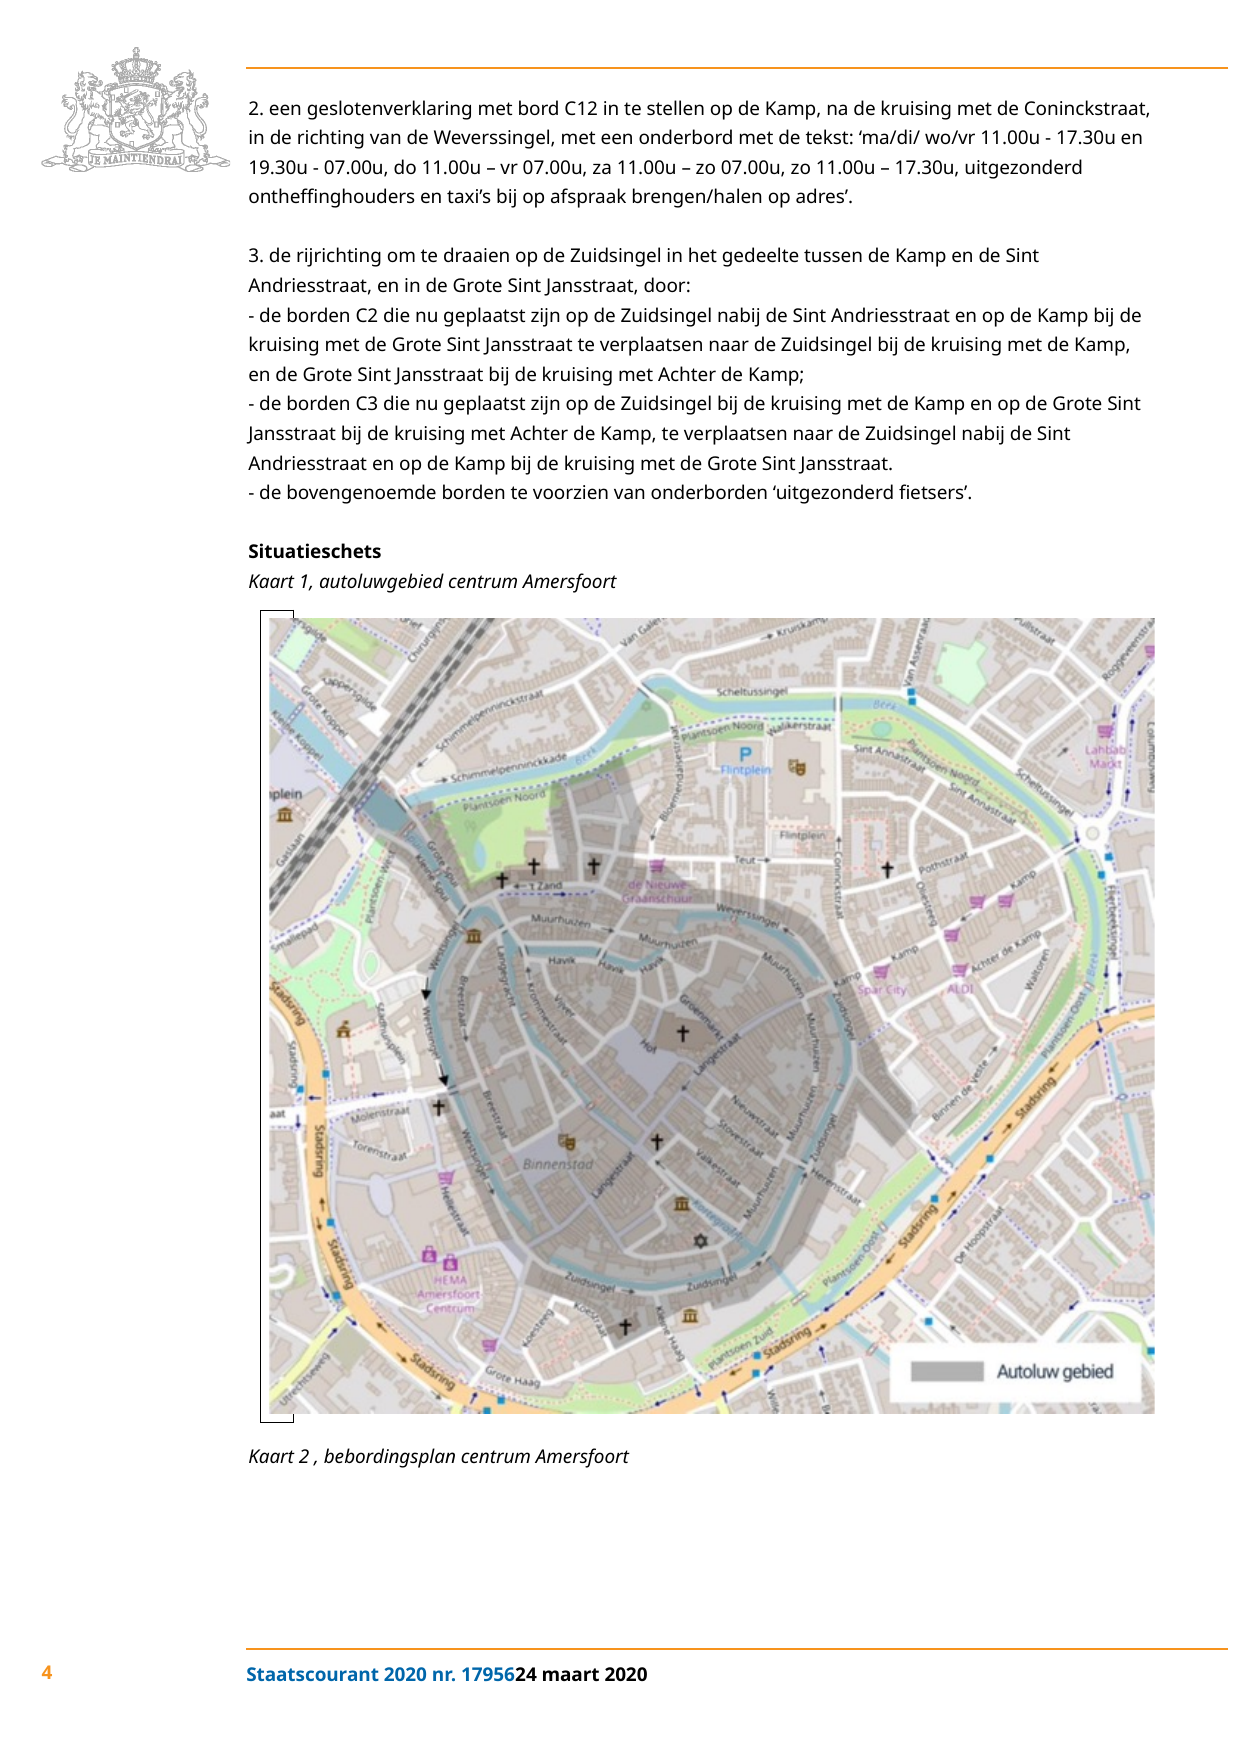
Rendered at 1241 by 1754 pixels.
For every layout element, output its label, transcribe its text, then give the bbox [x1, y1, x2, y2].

picture [41, 47, 231, 172]
text - de bovengenoemde borden te voorzien van onderborden ‘uitgezonderd fietsers’. [248, 479, 1152, 505]
picture [268, 618, 1155, 1414]
text - de borden C2 die nu geplaatst zijn op de Zuidsingel nabij de Sint Andriesstraat en op de Kamp bij de kruising met de Grote Sint Jansstraat te verplaatsen naar de Zuidsingel bij de kruising met de Kamp, en de Grote Sint Jansstraat bij de kruising met Achter de Kamp; [248, 302, 1152, 387]
text 2. een geslotenverklaring met bord C12 in te stellen op de Kamp, na de kruising met de Coninckstraat, in de richting van de Weverssingel, met een onderbord met de tekst: ‘ma/di/ wo/vr 11.00u - 17.30u en 19.30u - 07.00u, do 11.00u – vr 07.00u, za 11.00u – zo 07.00u, zo 11.00u – 17.30u, uitgezonderd ontheffinghouders en taxi’s bij op afspraak brengen/halen op adres’. [248, 95, 1152, 209]
text 3. de rijrichting om te draaien op de Zuidsingel in het gedeelte tussen de Kamp en de Sint Andriesstraat, en in de Grote Sint Jansstraat, door: [248, 243, 1152, 298]
text Kaart 2 , bebordingsplan centrum Amersfoort [248, 1444, 1152, 1469]
text Kaart 1, autoluwgebied centrum Amersfoort [248, 568, 1152, 594]
text - de borden C3 die nu geplaatst zijn op de Zuidsingel bij de kruising met de Kamp en op de Grote Sint Jansstraat bij de kruising met Achter de Kamp, te verplaatsen naar de Zuidsingel nabij de Sint Andriesstraat en op de Kamp bij de kruising met de Grote Sint Jansstraat. [248, 391, 1152, 476]
text Situatieschets [248, 538, 1152, 564]
